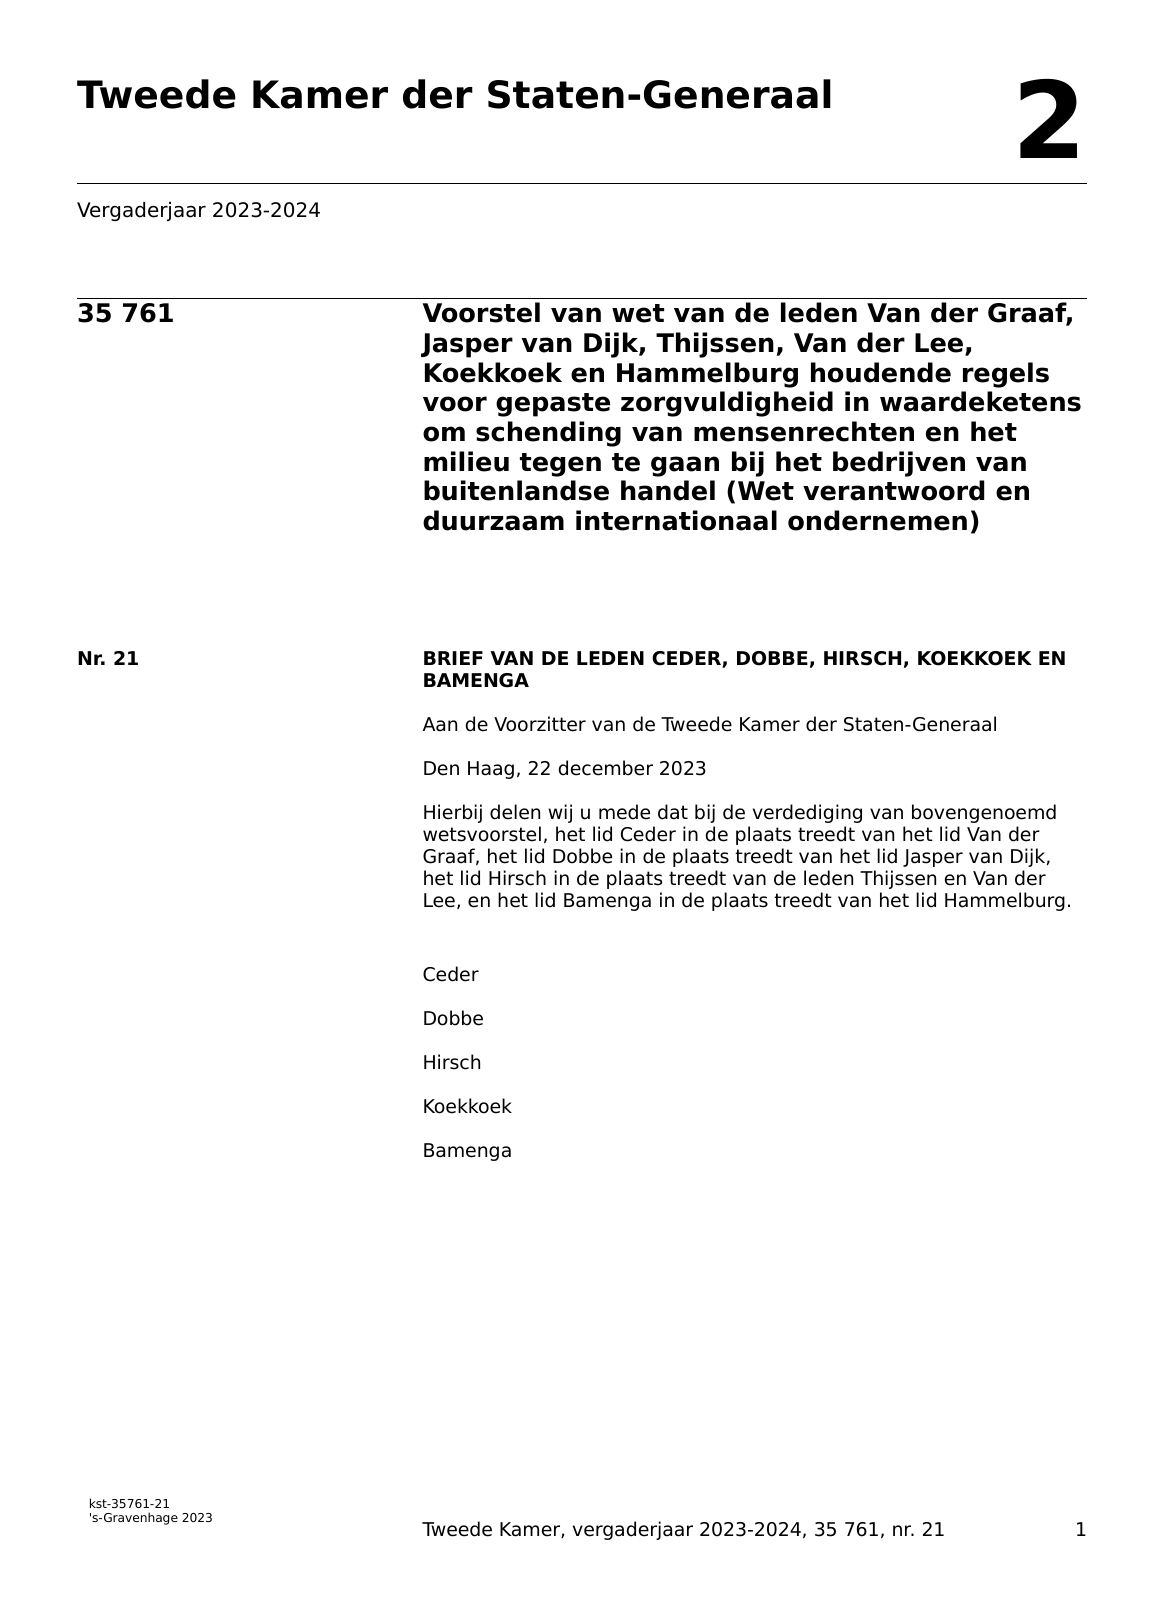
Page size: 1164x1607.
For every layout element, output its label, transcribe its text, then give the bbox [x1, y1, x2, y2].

table_cell Vergaderjaar 2023-2024 [77, 184, 1087, 298]
text Ceder Dobbe Hirsch Koekkoek Bamenga [422, 942, 1087, 1162]
subtitle 35 761 Voorstel van wet van de leden Van der Graaf, Jasper van Dijk, Thijssen, Van der Lee, Koekkoek en Hammelburg houdende regels voor gepaste zorgvuldigheid in waardeketens om schending van mensenrechten en het milieu tegen te gaan bij het bedrijven van buitenlandse handel (Wet verantwoord en duurzaam internationaal ondernemen) [77, 299, 1087, 536]
text Aan de Voorzitter van de Tweede Kamer der Staten-Generaal [422, 714, 1087, 736]
subtitle Nr. 21 BRIEF VAN DE LEDEN CEDER, DOBBE, HIRSCH, KOEKKOEK EN BAMENGA [77, 647, 1087, 691]
text Den Haag, 22 december 2023 [422, 758, 1087, 780]
table_header 2 [886, 59, 1087, 183]
table_header Tweede Kamer der Staten-Generaal [77, 59, 886, 183]
text 's-Gravenhage 2023 [88, 1511, 323, 1525]
text kst-35761-21 [88, 1497, 323, 1511]
text Hierbij delen wij u mede dat bij de verdediging van bovengenoemd wetsvoorstel, het lid Ceder in de plaats treedt van het lid Van der Graaf, het lid Dobbe in de plaats treedt van het lid Jasper van Dijk, het lid Hirsch in de plaats treedt van de leden Thijssen en Van der Lee, en het lid Bamenga in de plaats treedt van het lid Hammelburg. [422, 802, 1087, 912]
